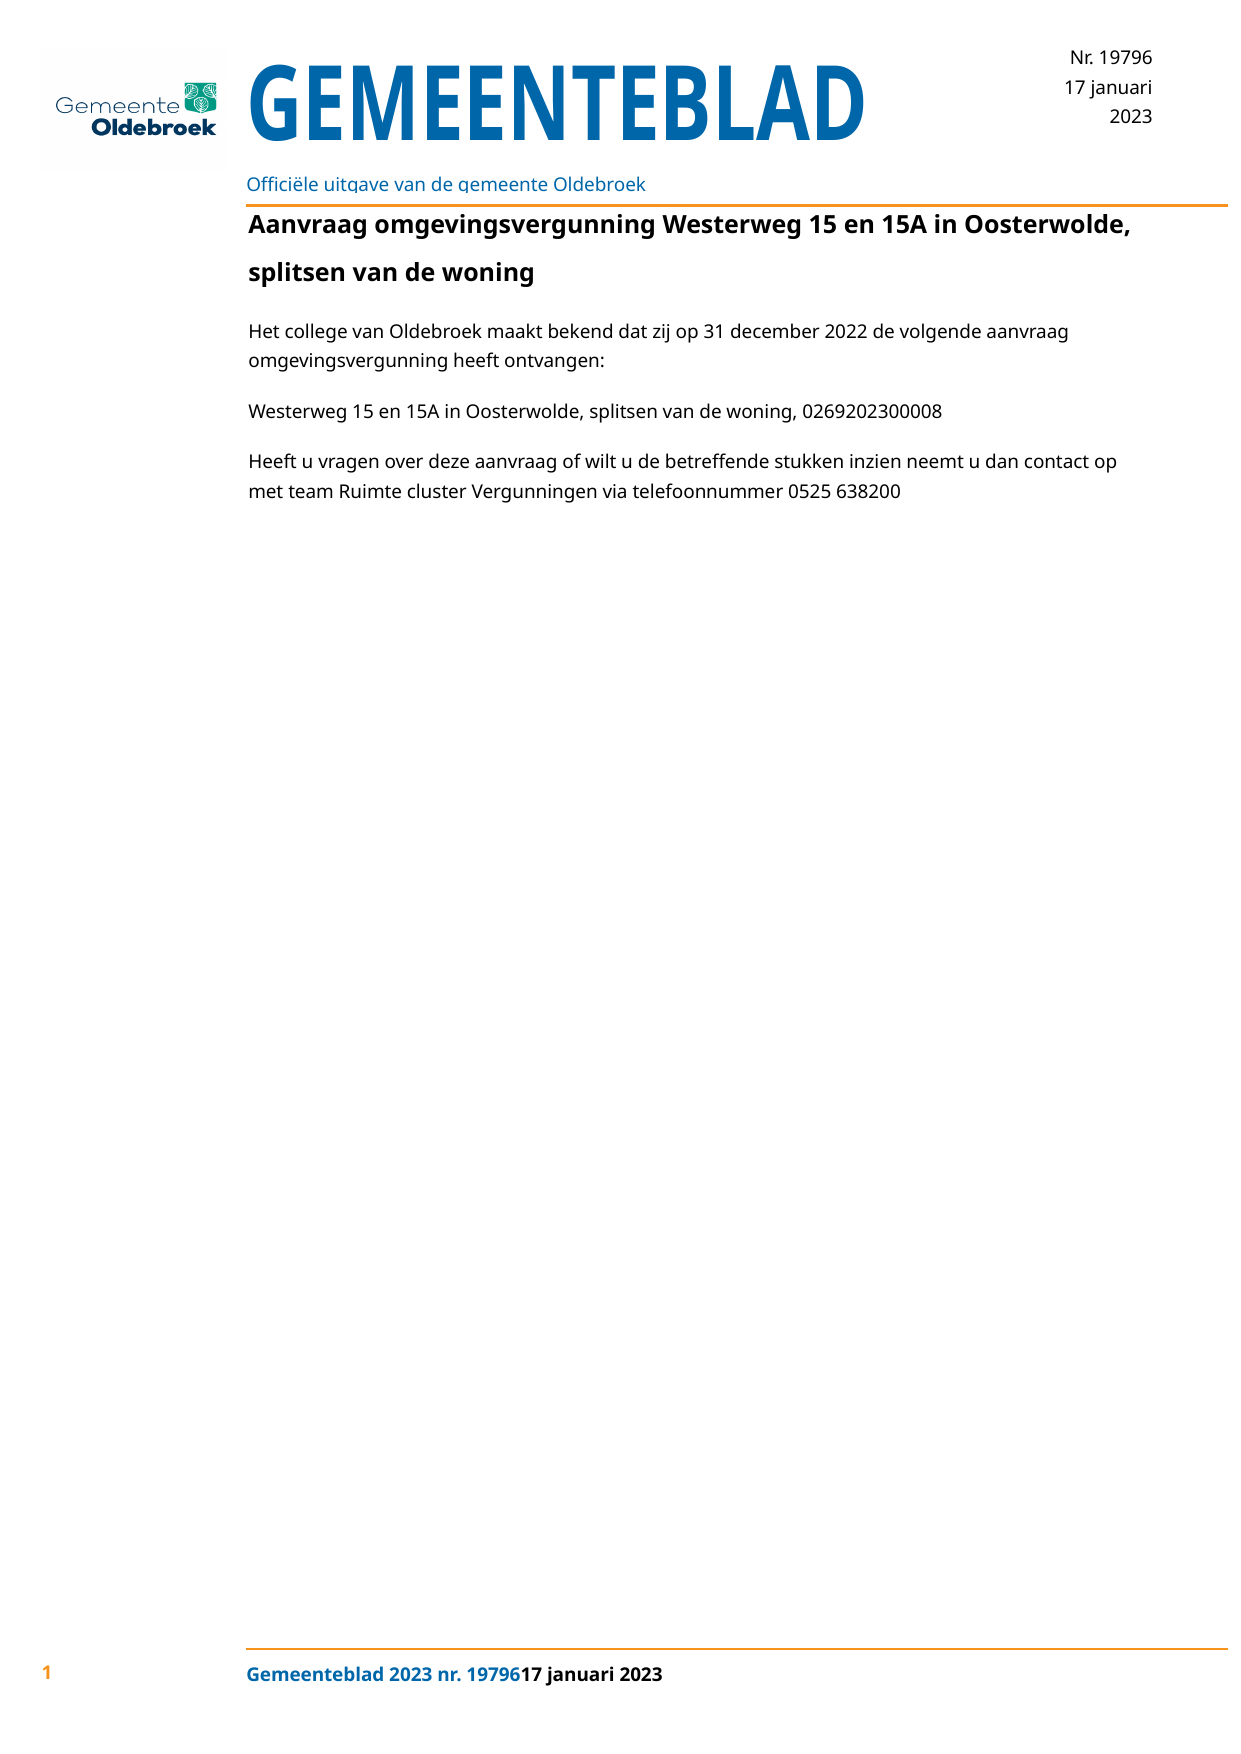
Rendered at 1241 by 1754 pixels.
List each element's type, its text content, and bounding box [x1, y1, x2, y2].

picture [41, 47, 231, 172]
text Aanvraag omgevingsvergunning Westerweg 15 en 15A in Oosterwolde, splitsen van de woning [248, 207, 1152, 288]
text Heeft u vragen over deze aanvraag of wilt u de betreffende stukken inzien neemt u dan contact op met team Ruimte cluster Vergunningen via telefoonnummer 0525 638200 [248, 448, 1152, 504]
text Het college van Oldebroek maakt bekend dat zij op 31 december 2022 de volgende aanvraag omgevingsvergunning heeft ontvangen: [248, 318, 1152, 373]
text Westerweg 15 en 15A in Oosterwolde, splitsen van de woning, 0269202300008 [248, 398, 1152, 424]
